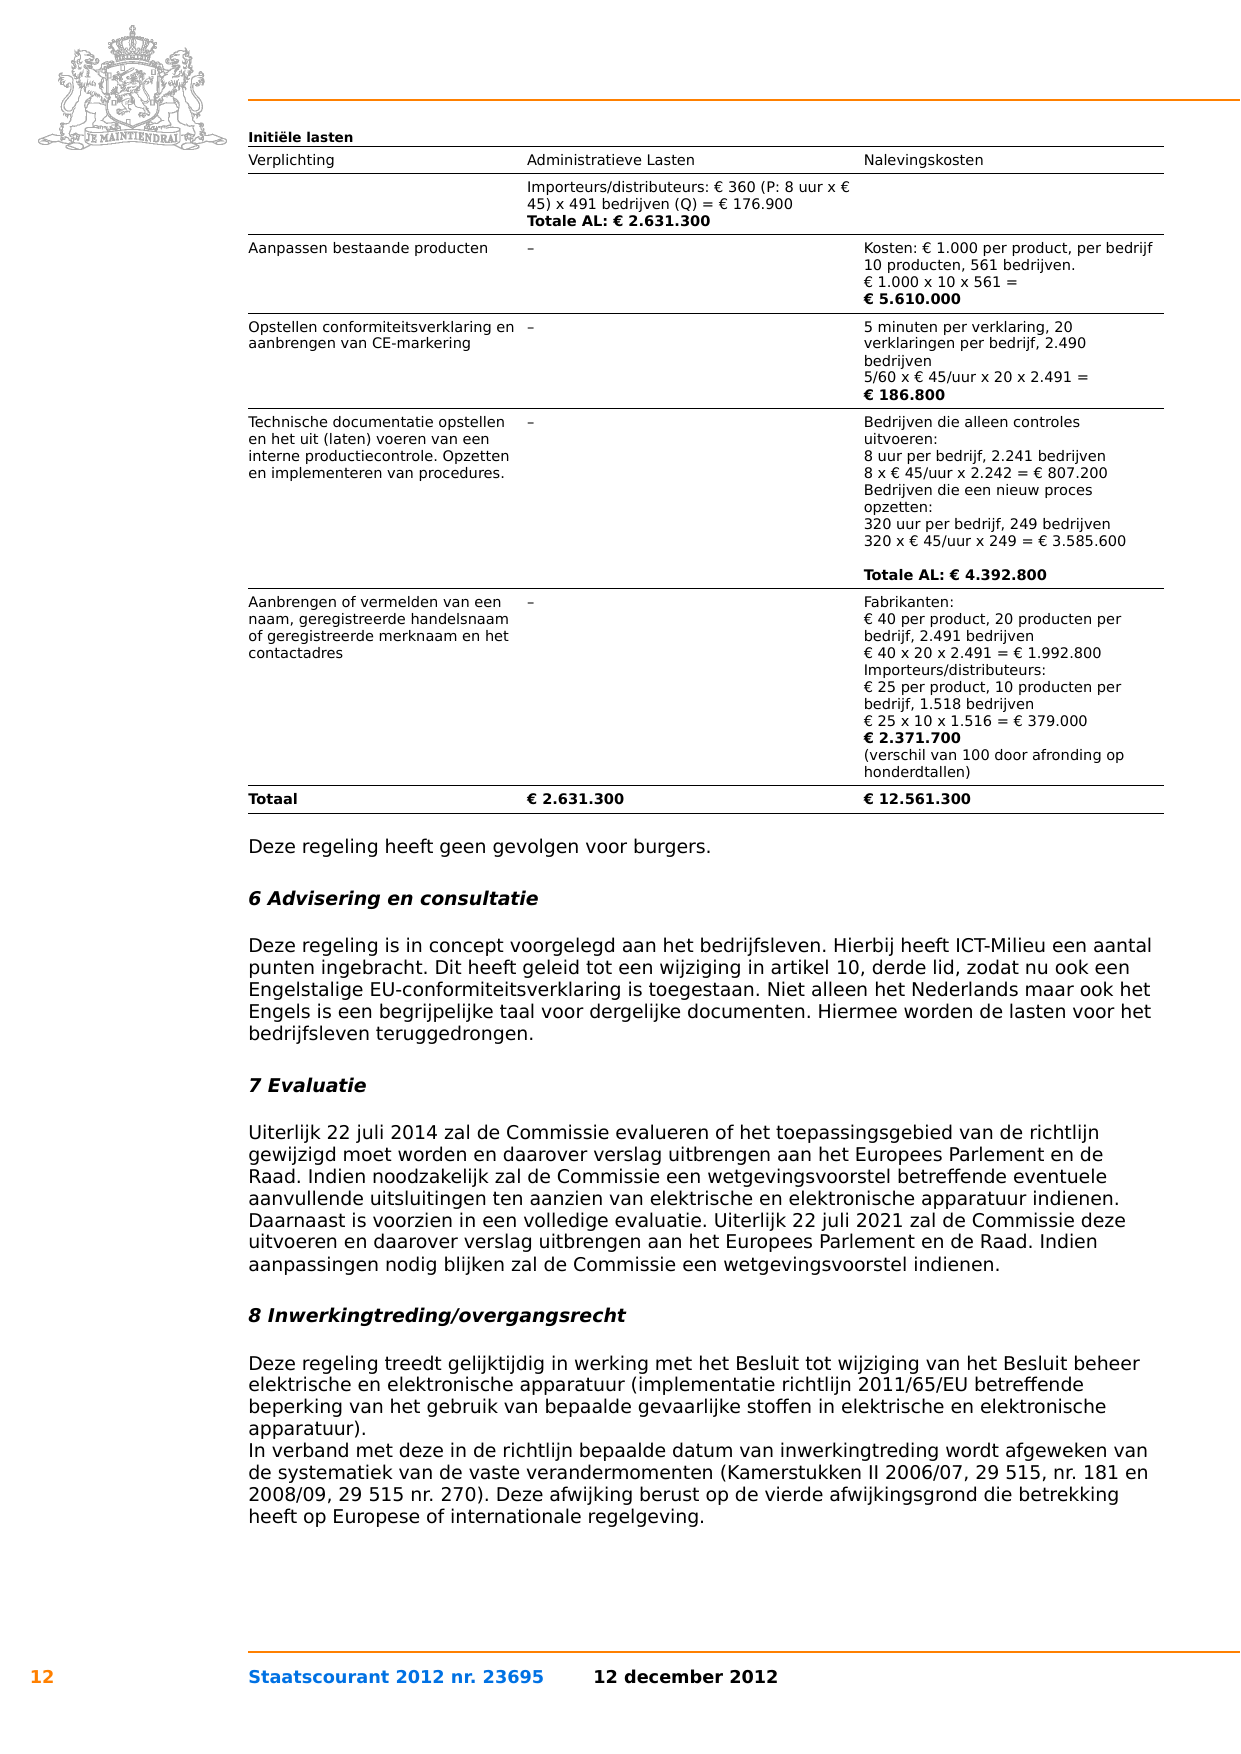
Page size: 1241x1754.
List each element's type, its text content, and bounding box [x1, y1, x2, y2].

text Uiterlijk 22 juli 2014 zal de Commissie evalueren of het toepassingsgebied van de richtlijn gewijzigd moet worden en daarover verslag uitbrengen aan het Europees Parlement en de Raad. Indien noodzakelijk zal de Commissie een wetgevingsvoorstel betreffende eventuele aanvullende uitsluitingen ten aanzien van elektrische en elektronische apparatuur indienen. Daarnaast is voorzien in een volledige evaluatie. Uiterlijk 22 juli 2021 zal de Commissie deze uitvoeren en daarover verslag uitbrengen aan het Europees Parlement en de Raad. Indien aanpassingen nodig blijken zal de Commissie een wetgevingsvoorstel indienen. [248, 1122, 1163, 1275]
table_cell Fabrikanten: € 40 per product, 20 producten per bedrijf, 2.491 bedrijven € 40 x 20 x 2.491 = € 1.992.800 Importeurs/distributeurs: € 25 per product, 10 producten per bedrijf, 1.518 bedrijven € 25 x 10 x 1.516 = € 379.000 € 2.371.700 (verschil van 100 door afronding op honderdtallen) [858, 589, 1163, 785]
table_cell 5 minuten per verklaring, 20 verklaringen per bedrijf, 2.490 bedrijven 5/60 x € 45/uur x 20 x 2.491 = € 186.800 [858, 314, 1163, 408]
picture [38, 25, 227, 150]
subtitle 7 Evaluatie [248, 1074, 1163, 1097]
table_cell Bedrijven die alleen controles uitvoeren: 8 uur per bedrijf, 2.241 bedrijven 8 x € 45/uur x 2.242 = € 807.200 Bedrijven die een nieuw proces opzetten: 320 uur per bedrijf, 249 bedrijven 320 x € 45/uur x 249 = € 3.585.600 [858, 409, 1163, 549]
subtitle 6 Advisering en consultatie [248, 888, 1163, 910]
table_cell Importeurs/distributeurs: € 360 (P: 8 uur x € 45) x 491 bedrijven (Q) = € 176.900 Totale AL: € 2.631.300 [521, 174, 857, 234]
subtitle 8 Inwerkingtreding/overgangsrecht [248, 1305, 1163, 1327]
table_cell – [521, 235, 857, 313]
table_cell Nalevingskosten [858, 147, 1163, 173]
text Deze regeling heeft geen gevolgen voor burgers. [248, 836, 1163, 858]
table_cell Aanbrengen of vermelden van een naam, geregistreerde handelsnaam of geregistreerde merknaam en het contactadres [248, 589, 521, 785]
table_cell [521, 567, 857, 588]
text Deze regeling treedt gelijktijdig in werking met het Besluit tot wijziging van het Besluit beheer elektrische en elektronische apparatuur (implementatie richtlijn 2011/65/EU betreffende beperking van het gebruik van bepaalde gevaarlijke stoffen in elektrische en elektronische apparatuur). [248, 1352, 1163, 1440]
table_cell – [521, 589, 857, 785]
table_cell [248, 550, 521, 567]
table_cell – [521, 314, 857, 408]
table_cell € 12.561.300 [858, 786, 1163, 813]
table_cell Opstellen conformiteitsverklaring en aanbrengen van CE-markering [248, 314, 521, 408]
table_cell – [521, 409, 857, 549]
table_cell Administratieve Lasten [521, 147, 857, 173]
table_cell [858, 550, 1163, 567]
table_cell [248, 567, 521, 588]
table_cell Aanpassen bestaande producten [248, 235, 521, 313]
table_cell [248, 174, 521, 234]
table_cell [521, 550, 857, 567]
table_cell Technische documentatie opstellen en het uit (laten) voeren van een interne productiecontrole. Opzetten en implementeren van procedures. [248, 409, 521, 549]
table_cell Kosten: € 1.000 per product, per bedrijf 10 producten, 561 bedrijven. € 1.000 x 10 x 561 = € 5.610.000 [858, 235, 1163, 313]
text Deze regeling is in concept voorgelegd aan het bedrijfsleven. Hierbij heeft ICT-Milieu een aantal punten ingebracht. Dit heeft geleid tot een wijziging in artikel 10, derde lid, zodat nu ook een Engelstalige EU-conformiteitsverklaring is toegestaan. Niet alleen het Nederlands maar ook het Engels is een begrijpelijke taal voor dergelijke documenten. Hiermee worden de lasten voor het bedrijfsleven teruggedrongen. [248, 935, 1163, 1044]
table_cell - [858, 174, 1163, 234]
text In verband met deze in de richtlijn bepaalde datum van inwerkingtreding wordt afgeweken van de systematiek van de vaste verandermomenten (Kamerstukken II 2006/07, 29 515, nr. 181 en 2008/09, 29 515 nr. 270). Deze afwijking berust op de vierde afwijkingsgrond die betrekking heeft op Europese of internationale regelgeving. [248, 1440, 1163, 1528]
table_cell Verplichting [248, 147, 521, 173]
table_cell Totale AL: € 4.392.800 [858, 567, 1163, 588]
table_cell Totaal [248, 786, 521, 813]
table_cell € 2.631.300 [521, 786, 857, 813]
table_header Initiële lasten [248, 130, 1163, 146]
